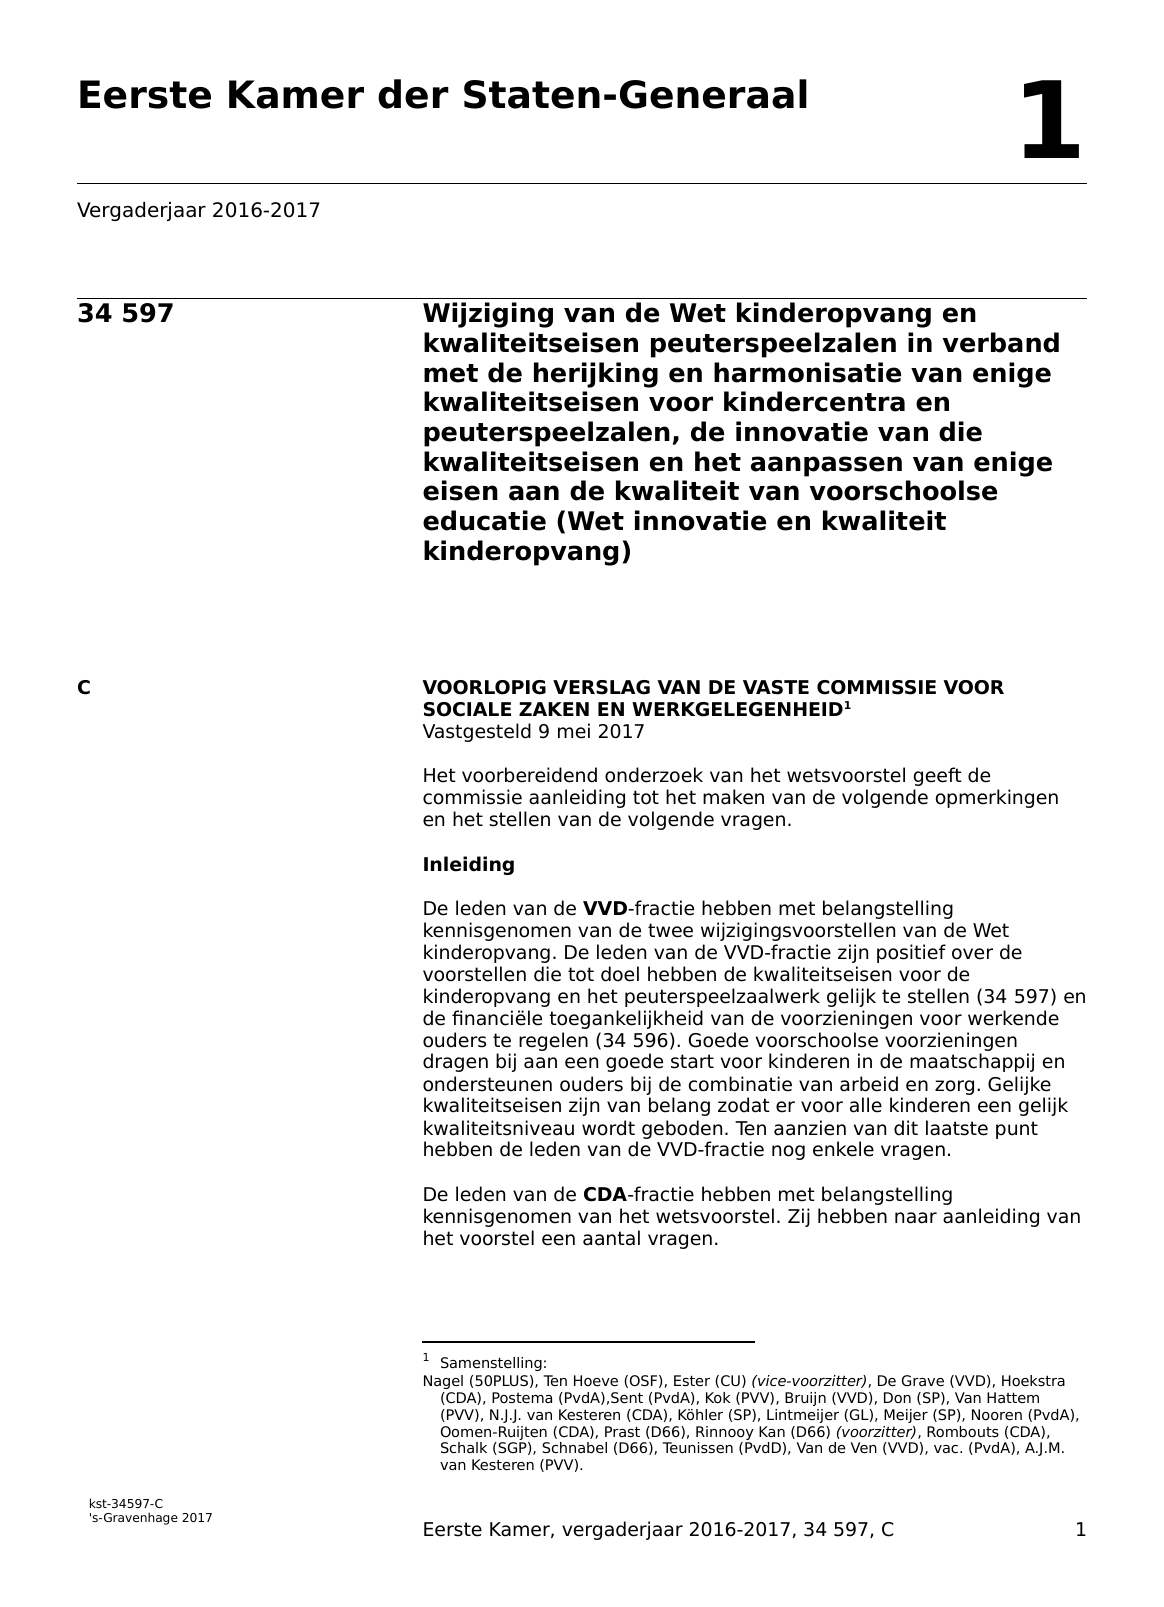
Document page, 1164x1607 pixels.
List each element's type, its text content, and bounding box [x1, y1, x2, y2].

table_header Eerste Kamer der Staten-Generaal [77, 59, 886, 183]
text 's-Gravenhage 2017 [88, 1511, 323, 1525]
subtitle 34 597 Wijziging van de Wet kinderopvang en kwaliteitseisen peuterspeelzalen in verband met de herijking en harmonisatie van enige kwaliteitseisen voor kindercentra en peuterspeelzalen, de innovatie van die kwaliteitseisen en het aanpassen van enige eisen aan de kwaliteit van voorschoolse educatie (Wet innovatie en kwaliteit kinderopvang) [77, 299, 1087, 566]
text Het voorbereidend onderzoek van het wetsvoorstel geeft de commissie aanleiding tot het maken van de volgende opmerkingen en het stellen van de volgende vragen. [422, 765, 1087, 831]
subtitle Inleiding [422, 853, 1087, 875]
text De leden van de CDA-fractie hebben met belangstelling kennisgenomen van het wetsvoorstel. Zij hebben naar aanleiding van het voorstel een aantal vragen. [422, 1183, 1087, 1249]
table_header 1 [886, 59, 1087, 183]
subtitle C VOORLOPIG VERSLAG VAN DE VASTE COMMISSIE VOOR SOCIALE ZAKEN EN WERKGELEGENHEID [77, 677, 1087, 721]
text Vastgesteld 9 mei 2017 [422, 721, 1087, 743]
text Samenstelling: [422, 1351, 1087, 1373]
table_cell Vergaderjaar 2016-2017 [77, 184, 1087, 298]
text Nagel (50PLUS), Ten Hoeve (OSF), Ester (CU) (vice-voorzitter), De Grave (VVD), Hoekstra (CDA), Postema (PvdA),Sent (PvdA), Kok (PVV), Bruijn (VVD), Don (SP), Van Hattem (PVV), N.J.J. van Kesteren (CDA), Köhler (SP), Lintmeijer (GL), Meijer (SP), Nooren (PvdA), Oomen-Ruijten (CDA), Prast (D66), Rinnooy Kan (D66) (voorzitter), Rombouts (CDA), Schalk (SGP), Schnabel (D66), Teunissen (PvdD), Van de Ven (VVD), vac. (PvdA), A.J.M. van Kesteren (PVV). [422, 1373, 1087, 1474]
text kst-34597-C [88, 1497, 323, 1511]
text De leden van de VVD-fractie hebben met belangstelling kennisgenomen van de twee wijzigingsvoorstellen van de Wet kinderopvang. De leden van de VVD-fractie zijn positief over de voorstellen die tot doel hebben de kwaliteitseisen voor de kinderopvang en het peuterspeelzaalwerk gelijk te stellen (34 597) en de financiële toegankelijkheid van de voorzieningen voor werkende ouders te regelen (34 596). Goede voorschoolse voorzieningen dragen bij aan een goede start voor kinderen in de maatschappij en ondersteunen ouders bij de combinatie van arbeid en zorg. Gelijke kwaliteitseisen zijn van belang zodat er voor alle kinderen een gelijk kwaliteitsniveau wordt geboden. Ten aanzien van dit laatste punt hebben de leden van de VVD-fractie nog enkele vragen. [422, 898, 1087, 1161]
